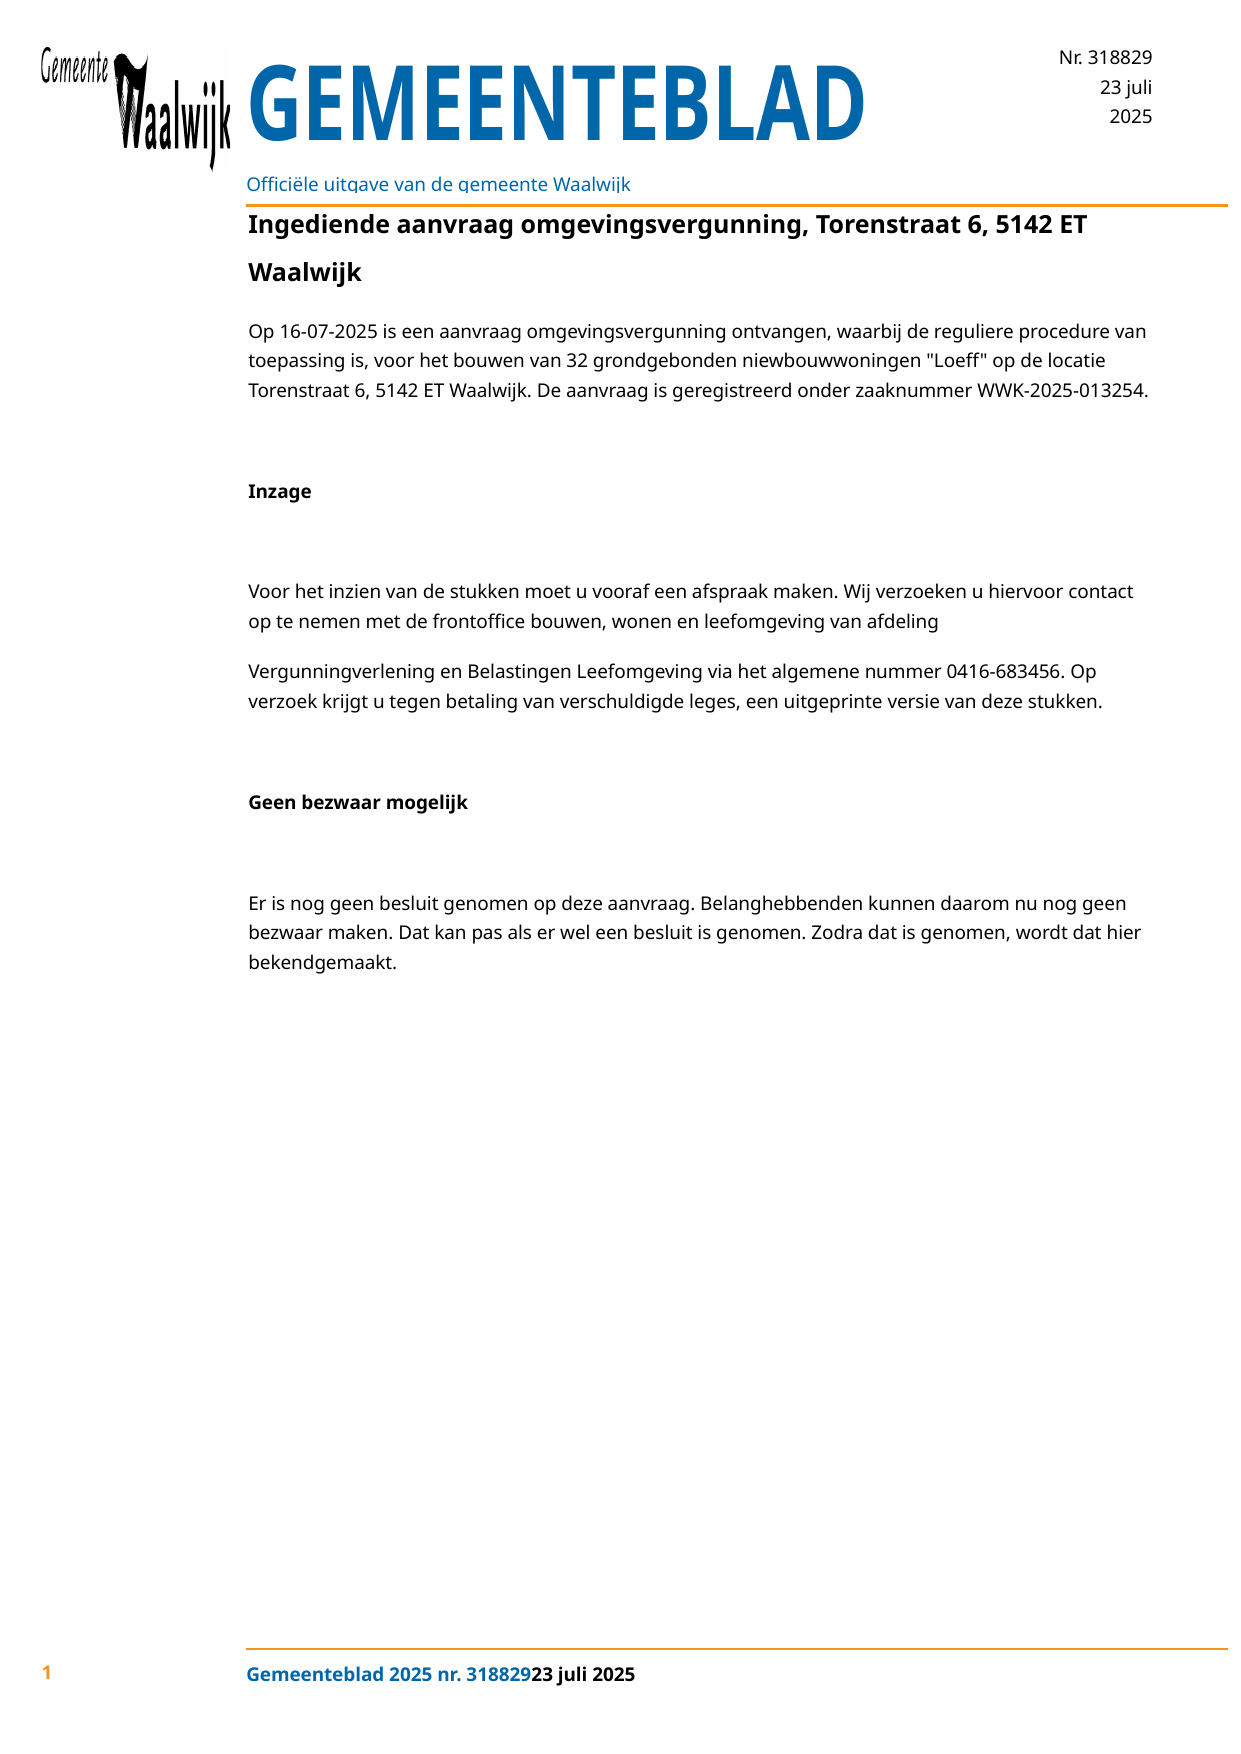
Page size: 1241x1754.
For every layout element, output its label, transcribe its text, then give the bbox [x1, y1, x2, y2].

text Geen bezwaar mogelijk [248, 789, 1152, 815]
text Er is nog geen besluit genomen op deze aanvraag. Belanghebbenden kunnen daarom nu nog geen bezwaar maken. Dat kan pas als er wel een besluit is genomen. Zodra dat is genomen, wordt dat hier bekendgemaakt. [248, 890, 1152, 975]
text Voor het inzien van de stukken moet u vooraf een afspraak maken. Wij verzoeken u hiervoor contact op te nemen met de frontoffice bouwen, wonen en leefomgeving van afdeling [248, 579, 1152, 634]
text Vergunningverlening en Belastingen Leefomgeving via het algemene nummer 0416-683456. Op verzoek krijgt u tegen betaling van verschuldigde leges, een uitgeprinte versie van deze stukken. [248, 659, 1152, 714]
text Inzage [248, 478, 1152, 504]
text Op 16-07-2025 is een aanvraag omgevingsvergunning ontvangen, waarbij de reguliere procedure van toepassing is, voor het bouwen van 32 grondgebonden niewbouwwoningen "Loeff" op de locatie Torenstraat 6, 5142 ET Waalwijk. De aanvraag is geregistreerd onder zaaknummer WWK-2025-013254. [248, 318, 1152, 403]
text Ingediende aanvraag omgevingsvergunning, Torenstraat 6, 5142 ET Waalwijk [248, 207, 1152, 288]
picture [41, 47, 231, 172]
